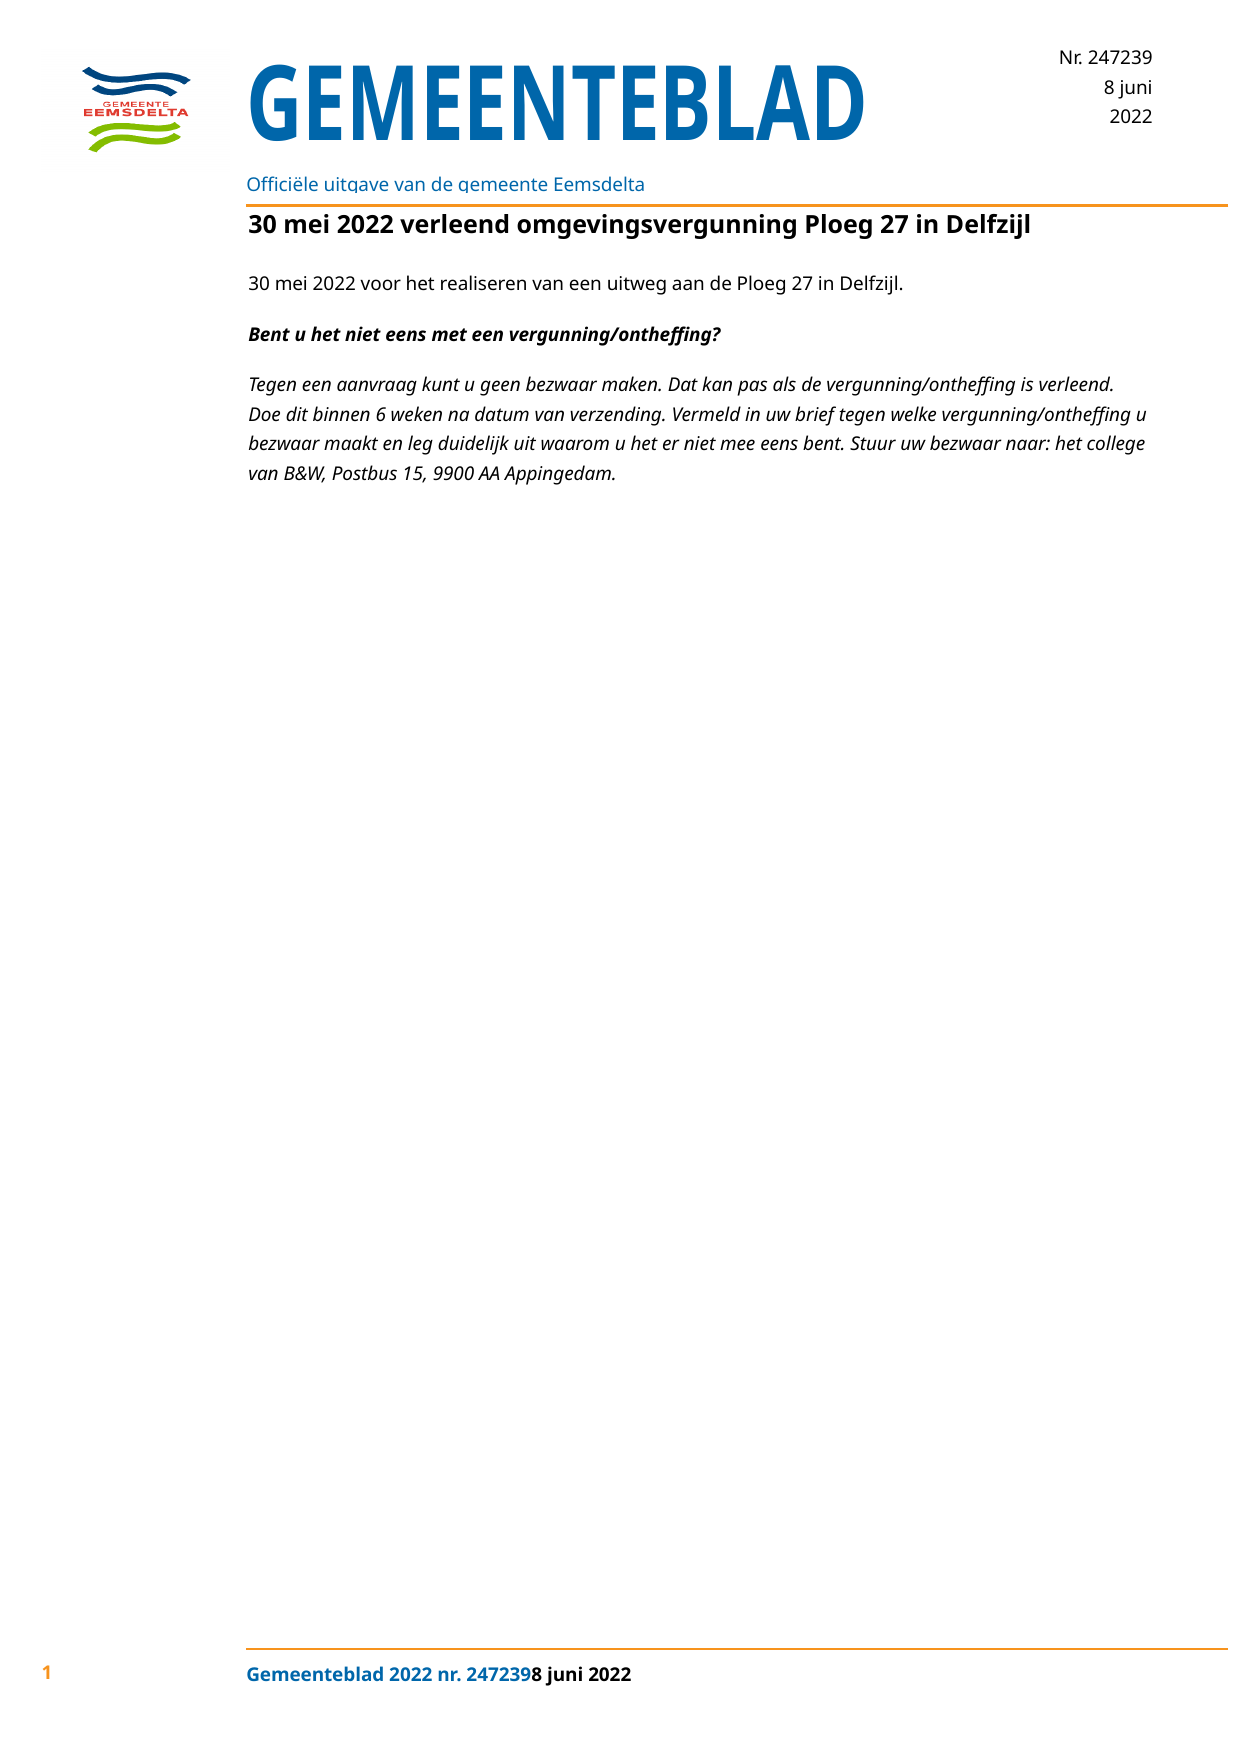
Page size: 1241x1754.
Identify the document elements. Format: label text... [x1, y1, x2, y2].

text Bent u het niet eens met een vergunning/ontheffing? [248, 321, 1152, 346]
text Tegen een aanvraag kunt u geen bezwaar maken. Dat kan pas als de vergunning/ontheffing is verleend. Doe dit binnen 6 weken na datum van verzending. Vermeld in uw brief tegen welke vergunning/ontheffing u bezwaar maakt en leg duidelijk uit waarom u het er niet mee eens bent. Stuur uw bezwaar naar: het college van B&W, Postbus 15, 9900 AA Appingedam. [248, 371, 1152, 486]
text 30 mei 2022 verleend omgevingsvergunning Ploeg 27 in Delfzijl [248, 207, 1152, 241]
text 30 mei 2022 voor het realiseren van een uitweg aan de Ploeg 27 in Delfzijl. [248, 270, 1152, 296]
picture [41, 47, 231, 172]
